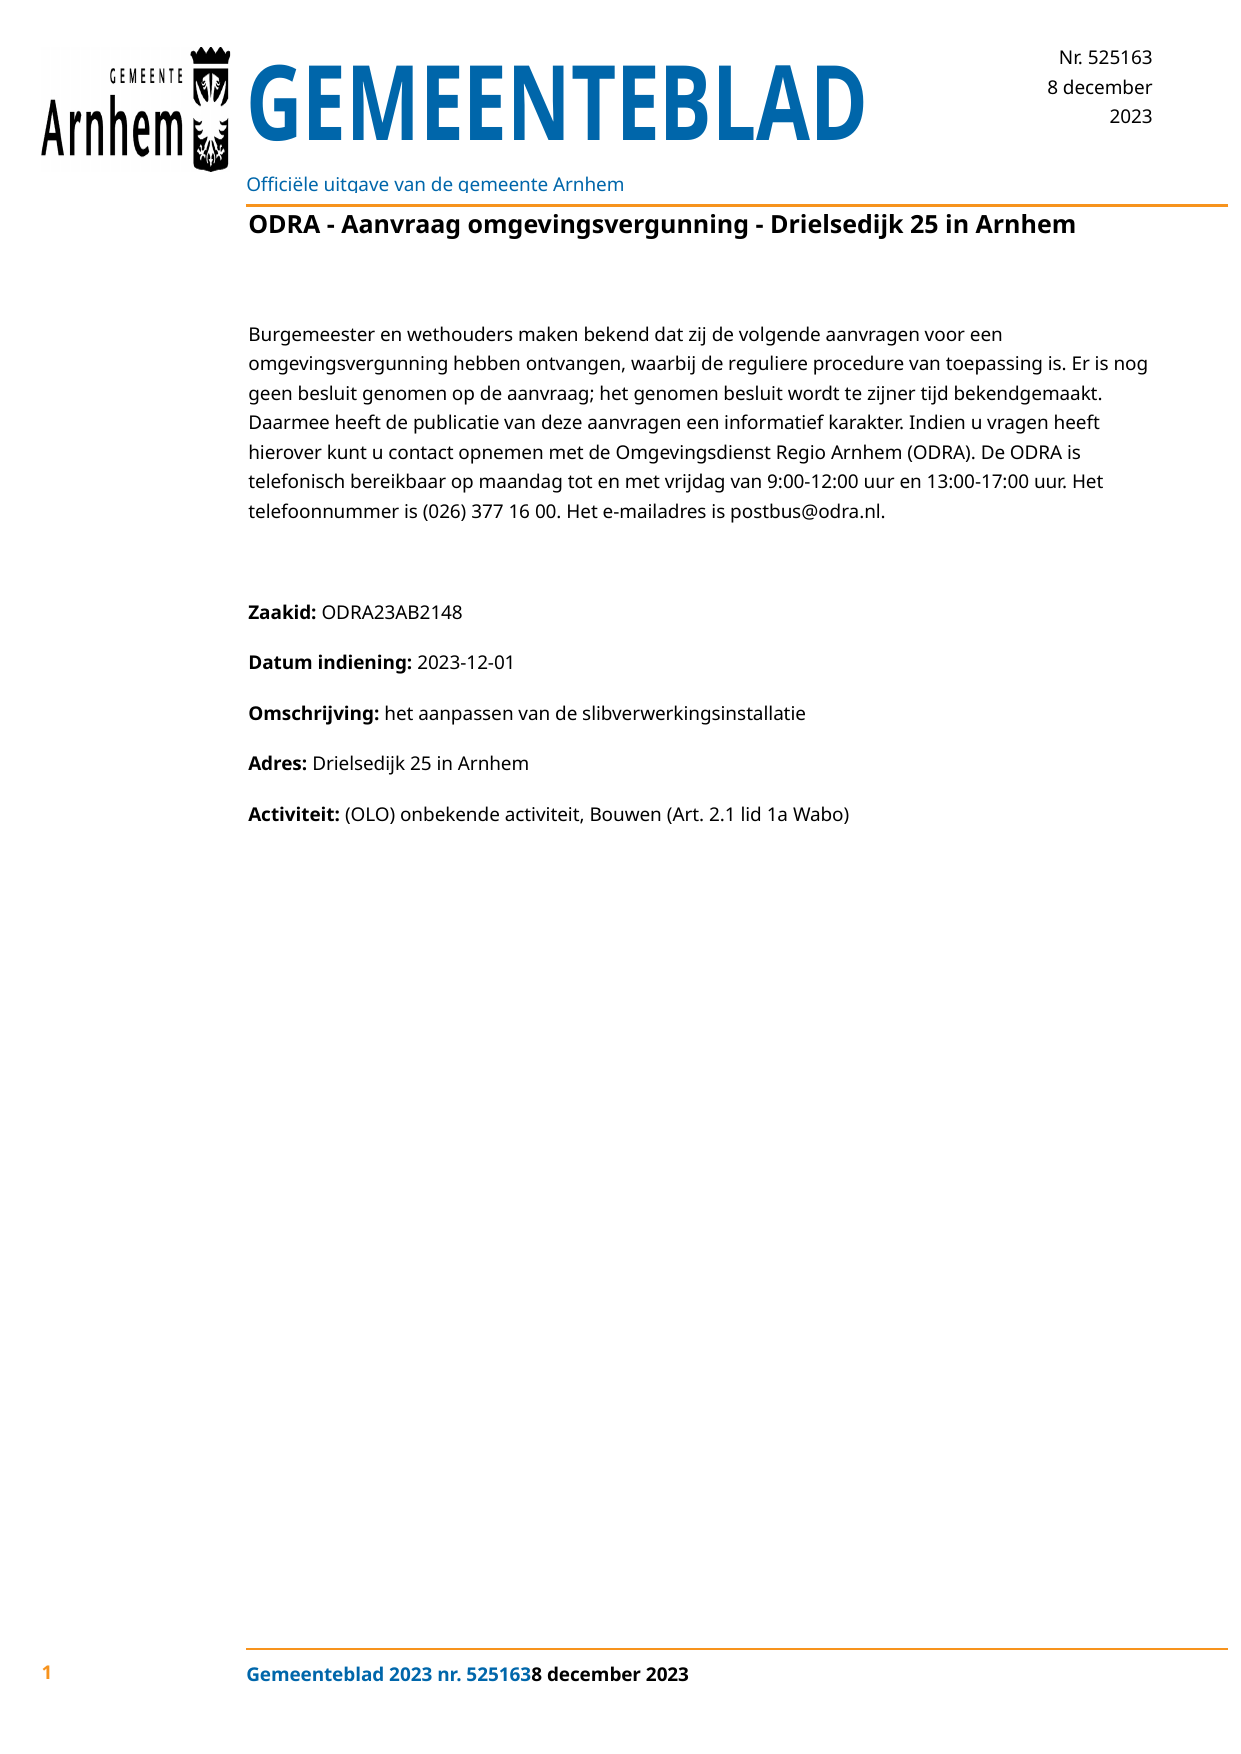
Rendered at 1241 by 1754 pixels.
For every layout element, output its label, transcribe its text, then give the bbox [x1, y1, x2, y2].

text Datum indiening: 2023-12-01 [248, 649, 1152, 675]
text Adres: Drielsedijk 25 in Arnhem [248, 750, 1152, 776]
text Burgemeester en wethouders maken bekend dat zij de volgende aanvragen voor een omgevingsvergunning hebben ontvangen, waarbij de reguliere procedure van toepassing is. Er is nog geen besluit genomen op de aanvraag; het genomen besluit wordt te zijner tijd bekendgemaakt. Daarmee heeft de publicatie van deze aanvragen een informatief karakter. Indien u vragen heeft hierover kunt u contact opnemen met de Omgevingsdienst Regio Arnhem (ODRA). De ODRA is telefonisch bereikbaar op maandag tot en met vrijdag van 9:00-12:00 uur en 13:00-17:00 uur. Het telefoonnummer is (026) 377 16 00. Het e-mailadres is postbus@odra.nl. [248, 321, 1152, 524]
text ODRA - Aanvraag omgevingsvergunning - Drielsedijk 25 in Arnhem [248, 207, 1152, 241]
text Omschrijving: het aanpassen van de slibverwerkingsinstallatie [248, 700, 1152, 726]
text Activiteit: (OLO) onbekende activiteit, Bouwen (Art. 2.1 lid 1a Wabo) [248, 801, 1152, 826]
text Zaakid: ODRA23AB2148 [248, 599, 1152, 625]
picture [41, 47, 231, 172]
